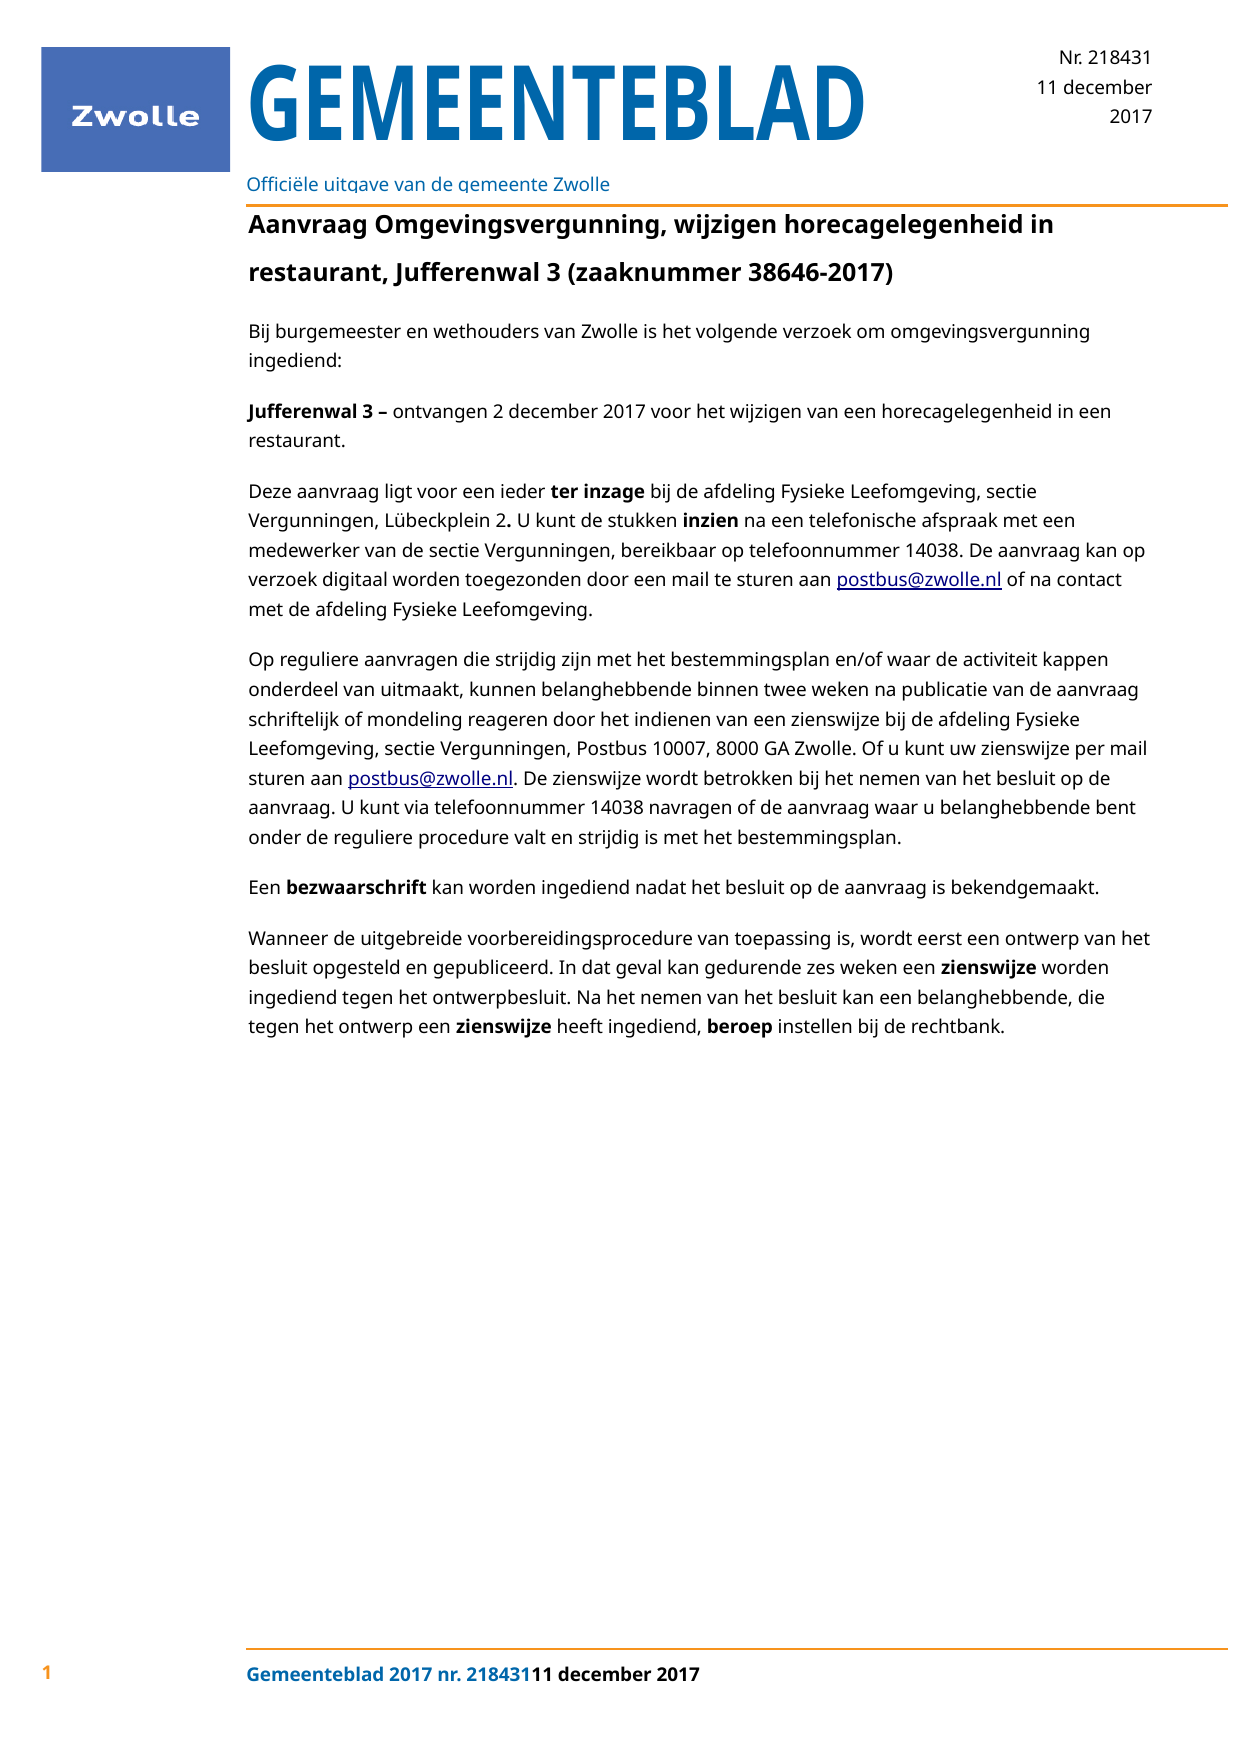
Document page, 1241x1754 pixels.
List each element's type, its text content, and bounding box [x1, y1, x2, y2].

text Deze aanvraag ligt voor een ieder ter inzage bij de afdeling Fysieke Leefomgeving, sectie Vergunningen, Lübeckplein 2. U kunt de stukken inzien na een telefonische afspraak met een medewerker van de sectie Vergunningen, bereikbaar op telefoonnummer 14038. De aanvraag kan op verzoek digitaal worden toegezonden door een mail te sturen aan postbus@zwolle.nl of na contact met de afdeling Fysieke Leefomgeving. [248, 478, 1152, 622]
text Een bezwaarschrift kan worden ingediend nadat het besluit op de aanvraag is bekendgemaakt. [248, 874, 1152, 900]
text Op reguliere aanvragen die strijdig zijn met het bestemmingsplan en/of waar de activiteit kappen onderdeel van uitmaakt, kunnen belanghebbende binnen twee weken na publicatie van de aanvraag schriftelijk of mondeling reageren door het indienen van een zienswijze bij de afdeling Fysieke Leefomgeving, sectie Vergunningen, Postbus 10007, 8000 GA Zwolle. Of u kunt uw zienswijze per mail sturen aan postbus@zwolle.nl. De zienswijze wordt betrokken bij het nemen van het besluit op de aanvraag. U kunt via telefoonnummer 14038 navragen of de aanvraag waar u belanghebbende bent onder de reguliere procedure valt en strijdig is met het bestemmingsplan. [248, 647, 1152, 850]
text Bij burgemeester en wethouders van Zwolle is het volgende verzoek om omgevingsvergunning ingediend: [248, 318, 1152, 373]
text Wanneer de uitgebreide voorbereidingsprocedure van toepassing is, wordt eerst een ontwerp van het besluit opgesteld en gepubliceerd. In dat geval kan gedurende zes weken een zienswijze worden ingediend tegen het ontwerpbesluit. Na het nemen van het besluit kan een belanghebbende, die tegen het ontwerp een zienswijze heeft ingediend, beroep instellen bij de rechtbank. [248, 925, 1152, 1039]
picture [41, 47, 231, 172]
text Aanvraag Omgevingsvergunning, wijzigen horecagelegenheid in restaurant, Jufferenwal 3 (zaaknummer 38646-2017) [248, 207, 1152, 288]
text Jufferenwal 3 – ontvangen 2 december 2017 voor het wijzigen van een horecagelegenheid in een restaurant. [248, 398, 1152, 453]
